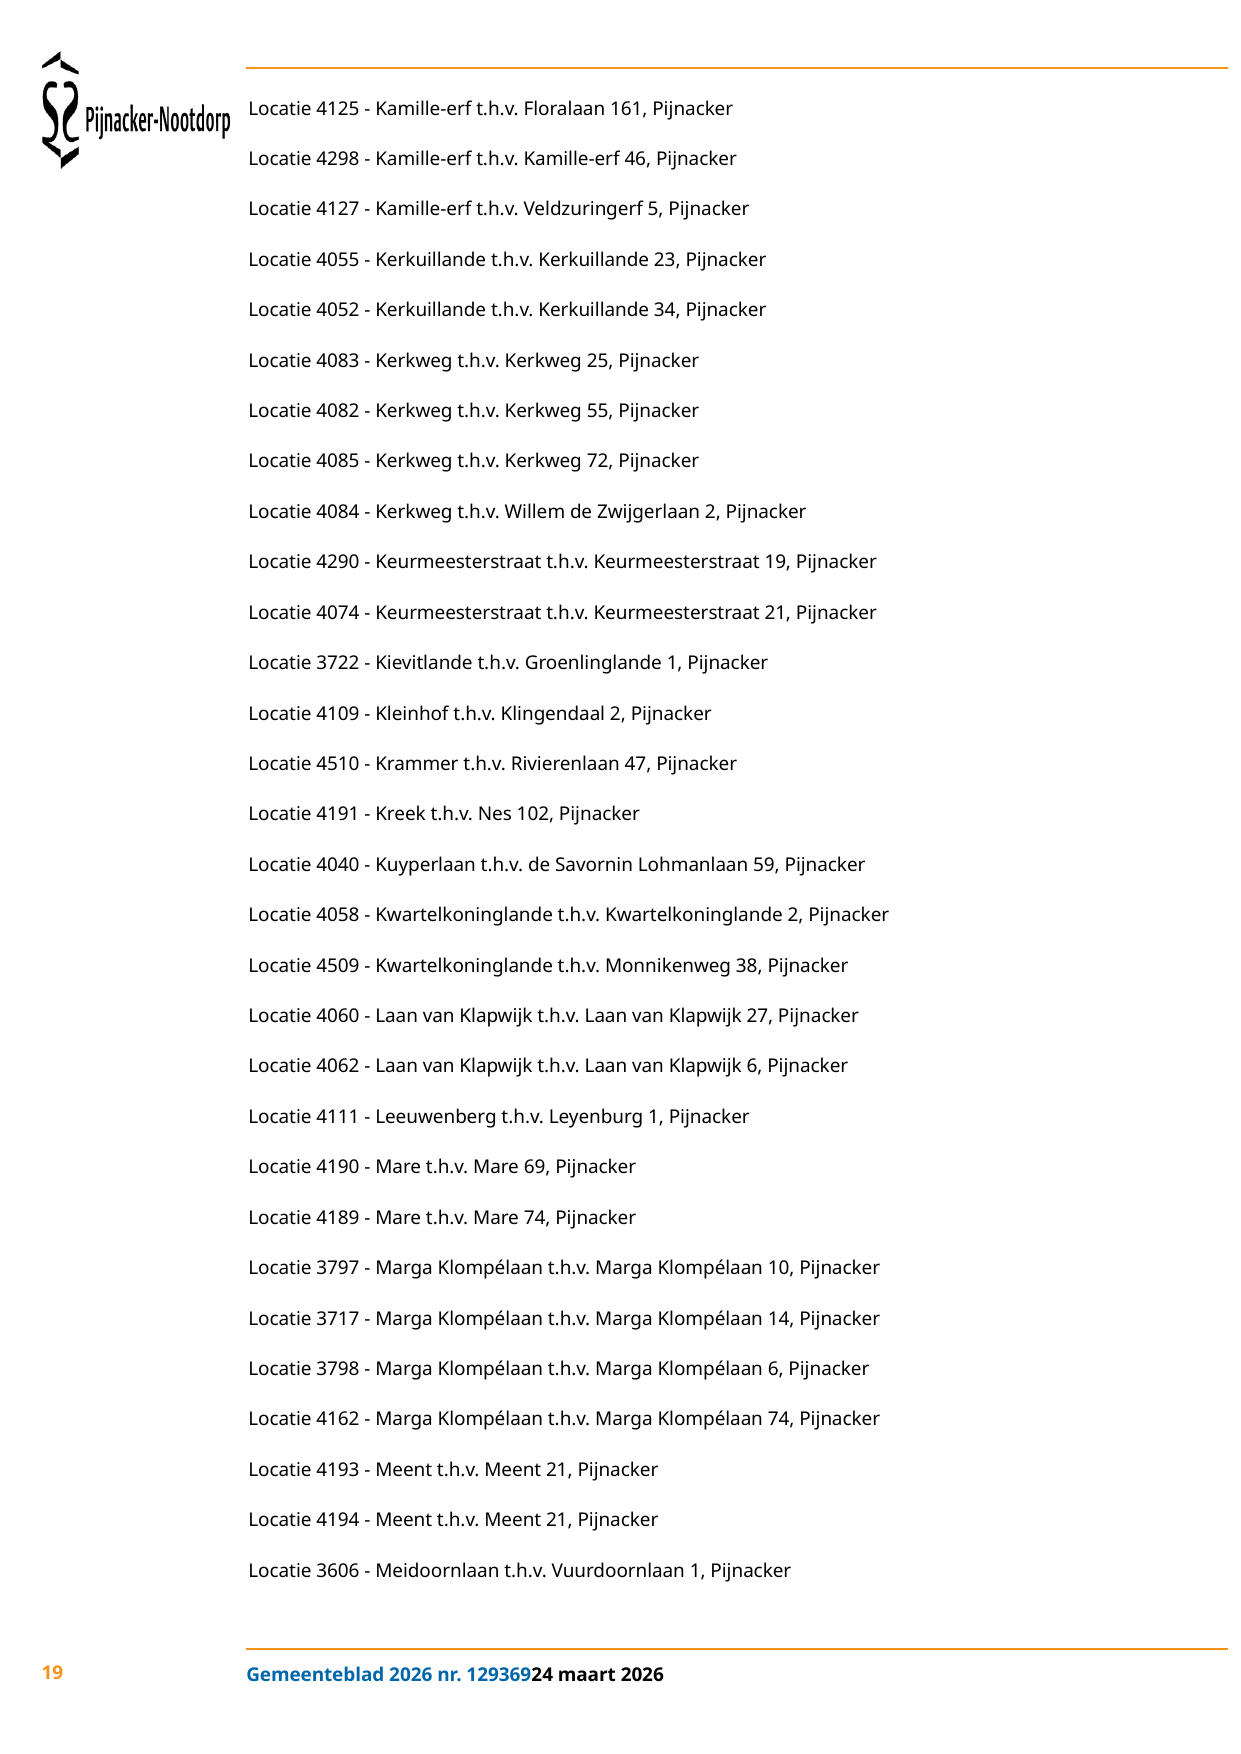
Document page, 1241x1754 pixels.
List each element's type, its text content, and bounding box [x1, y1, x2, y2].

text Locatie 4111 - Leeuwenberg t.h.v. Leyenburg 1, Pijnacker [248, 1103, 1152, 1129]
text Locatie 4127 - Kamille-erf t.h.v. Veldzuringerf 5, Pijnacker [248, 196, 1152, 221]
text Locatie 4040 - Kuyperlaan t.h.v. de Savornin Lohmanlaan 59, Pijnacker [248, 851, 1152, 877]
text Locatie 4510 - Krammer t.h.v. Rivierenlaan 47, Pijnacker [248, 750, 1152, 776]
text Locatie 4189 - Mare t.h.v. Mare 74, Pijnacker [248, 1204, 1152, 1230]
text Locatie 4055 - Kerkuillande t.h.v. Kerkuillande 23, Pijnacker [248, 246, 1152, 272]
text Locatie 3797 - Marga Klompélaan t.h.v. Marga Klompélaan 10, Pijnacker [248, 1254, 1152, 1280]
text Locatie 4109 - Kleinhof t.h.v. Klingendaal 2, Pijnacker [248, 700, 1152, 726]
text Locatie 3717 - Marga Klompélaan t.h.v. Marga Klompélaan 14, Pijnacker [248, 1305, 1152, 1331]
text Locatie 4060 - Laan van Klapwijk t.h.v. Laan van Klapwijk 27, Pijnacker [248, 1002, 1152, 1028]
text Locatie 4190 - Mare t.h.v. Mare 69, Pijnacker [248, 1153, 1152, 1179]
text Locatie 4125 - Kamille-erf t.h.v. Floralaan 161, Pijnacker [248, 95, 1152, 121]
picture [41, 47, 231, 172]
text Locatie 4058 - Kwartelkoninglande t.h.v. Kwartelkoninglande 2, Pijnacker [248, 901, 1152, 927]
text Locatie 3722 - Kievitlande t.h.v. Groenlinglande 1, Pijnacker [248, 649, 1152, 675]
text Locatie 4083 - Kerkweg t.h.v. Kerkweg 25, Pijnacker [248, 347, 1152, 373]
text Locatie 4290 - Keurmeesterstraat t.h.v. Keurmeesterstraat 19, Pijnacker [248, 548, 1152, 574]
text Locatie 4194 - Meent t.h.v. Meent 21, Pijnacker [248, 1506, 1152, 1532]
text Locatie 4191 - Kreek t.h.v. Nes 102, Pijnacker [248, 801, 1152, 826]
text Locatie 4062 - Laan van Klapwijk t.h.v. Laan van Klapwijk 6, Pijnacker [248, 1053, 1152, 1078]
text Locatie 4193 - Meent t.h.v. Meent 21, Pijnacker [248, 1456, 1152, 1482]
text Locatie 4084 - Kerkweg t.h.v. Willem de Zwijgerlaan 2, Pijnacker [248, 498, 1152, 524]
text Locatie 3606 - Meidoornlaan t.h.v. Vuurdoornlaan 1, Pijnacker [248, 1557, 1152, 1583]
text Locatie 4082 - Kerkweg t.h.v. Kerkweg 55, Pijnacker [248, 397, 1152, 423]
text Locatie 4074 - Keurmeesterstraat t.h.v. Keurmeesterstraat 21, Pijnacker [248, 599, 1152, 625]
text Locatie 4509 - Kwartelkoninglande t.h.v. Monnikenweg 38, Pijnacker [248, 952, 1152, 978]
text Locatie 4162 - Marga Klompélaan t.h.v. Marga Klompélaan 74, Pijnacker [248, 1406, 1152, 1431]
text Locatie 3798 - Marga Klompélaan t.h.v. Marga Klompélaan 6, Pijnacker [248, 1355, 1152, 1381]
text Locatie 4052 - Kerkuillande t.h.v. Kerkuillande 34, Pijnacker [248, 296, 1152, 322]
text Locatie 4298 - Kamille-erf t.h.v. Kamille-erf 46, Pijnacker [248, 145, 1152, 171]
text Locatie 4085 - Kerkweg t.h.v. Kerkweg 72, Pijnacker [248, 448, 1152, 473]
